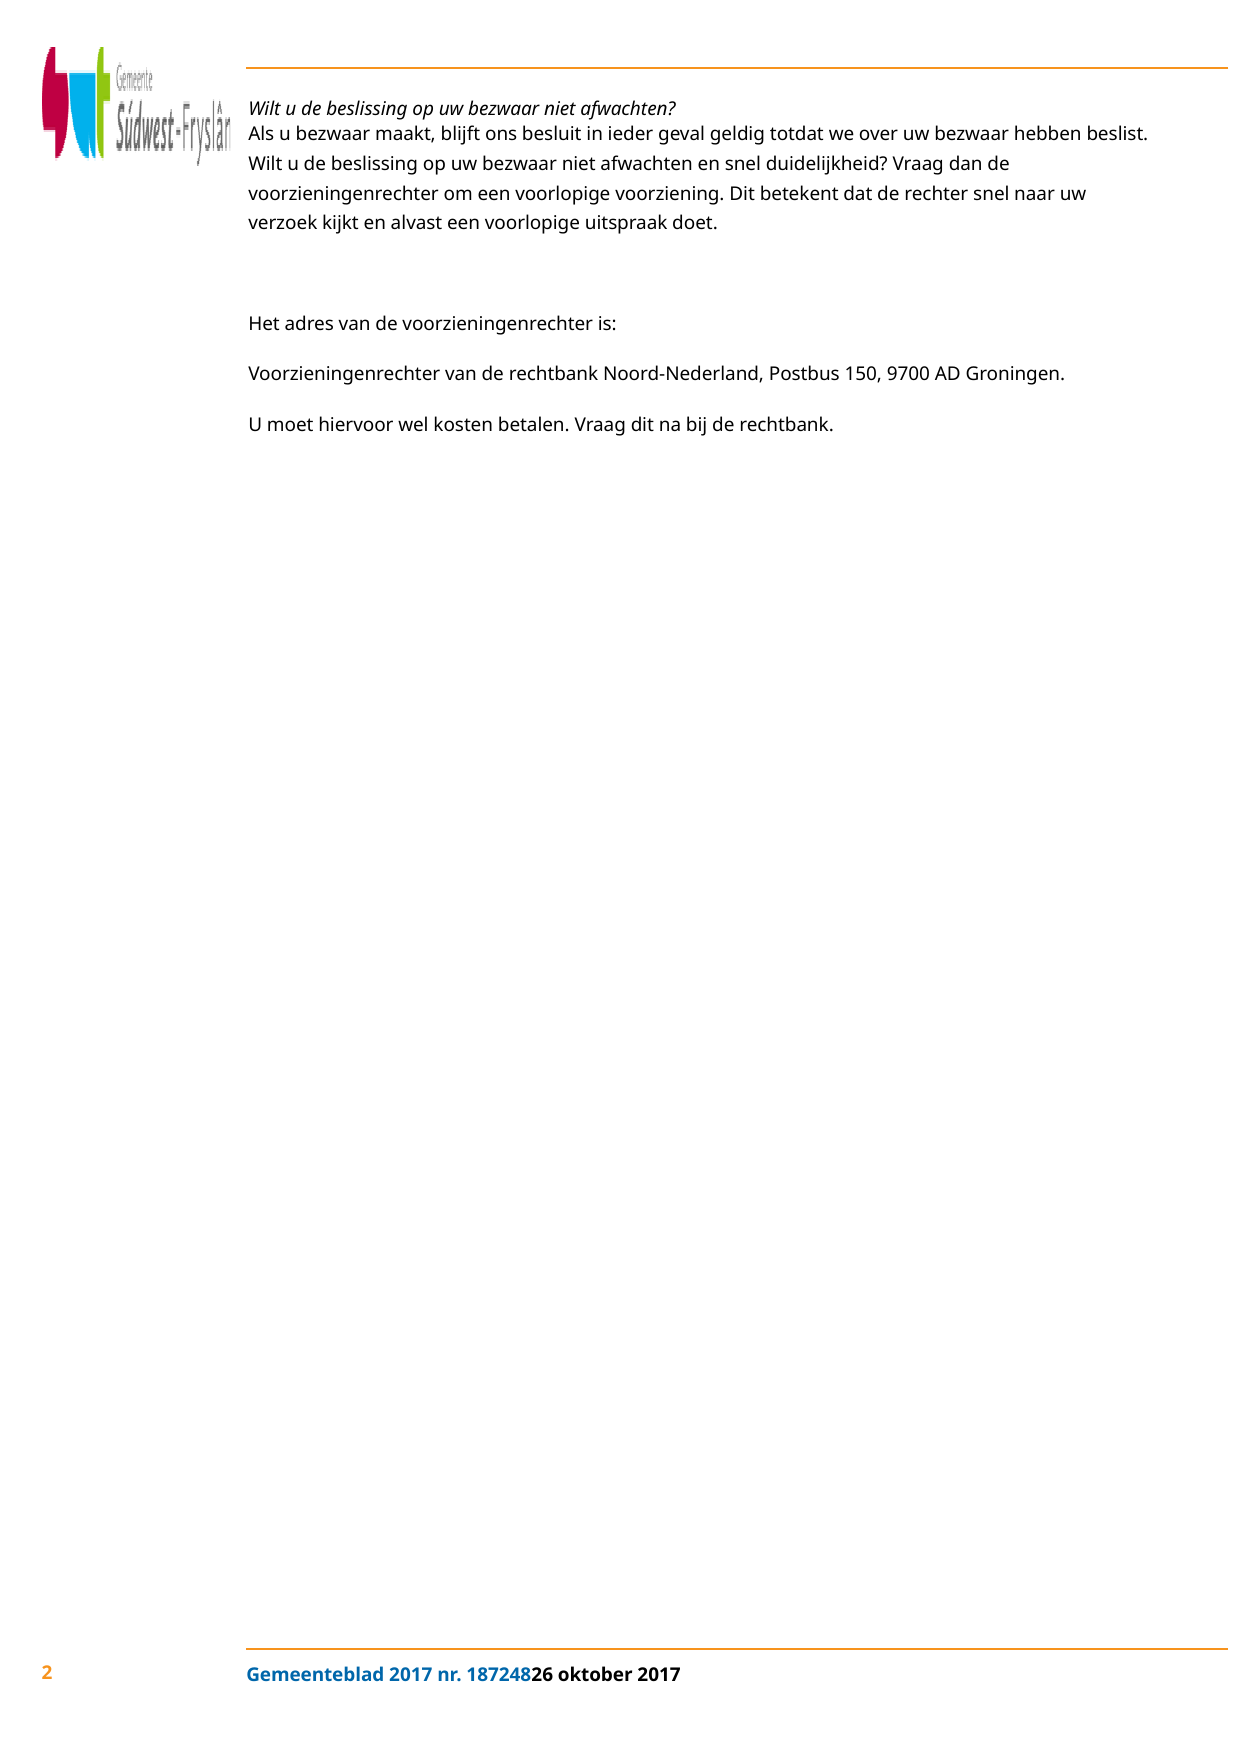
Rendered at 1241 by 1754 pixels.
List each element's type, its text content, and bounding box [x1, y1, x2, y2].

text Wilt u de beslissing op uw bezwaar niet afwachten? [248, 95, 1152, 121]
text U moet hiervoor wel kosten betalen. Vraag dit na bij de rechtbank. [248, 411, 1152, 437]
text Voorzieningenrechter van de rechtbank Noord-Nederland, Postbus 150, 9700 AD Groningen. [248, 361, 1152, 386]
text Als u bezwaar maakt, blijft ons besluit in ieder geval geldig totdat we over uw bezwaar hebben beslist. Wilt u de beslissing op uw bezwaar niet afwachten en snel duidelijkheid? Vraag dan de voorzieningenrechter om een voorlopige voorziening. Dit betekent dat de rechter snel naar uw verzoek kijkt en alvast een voorlopige uitspraak doet. [248, 121, 1152, 235]
picture [41, 47, 231, 172]
text Het adres van de voorzieningenrechter is: [248, 310, 1152, 336]
